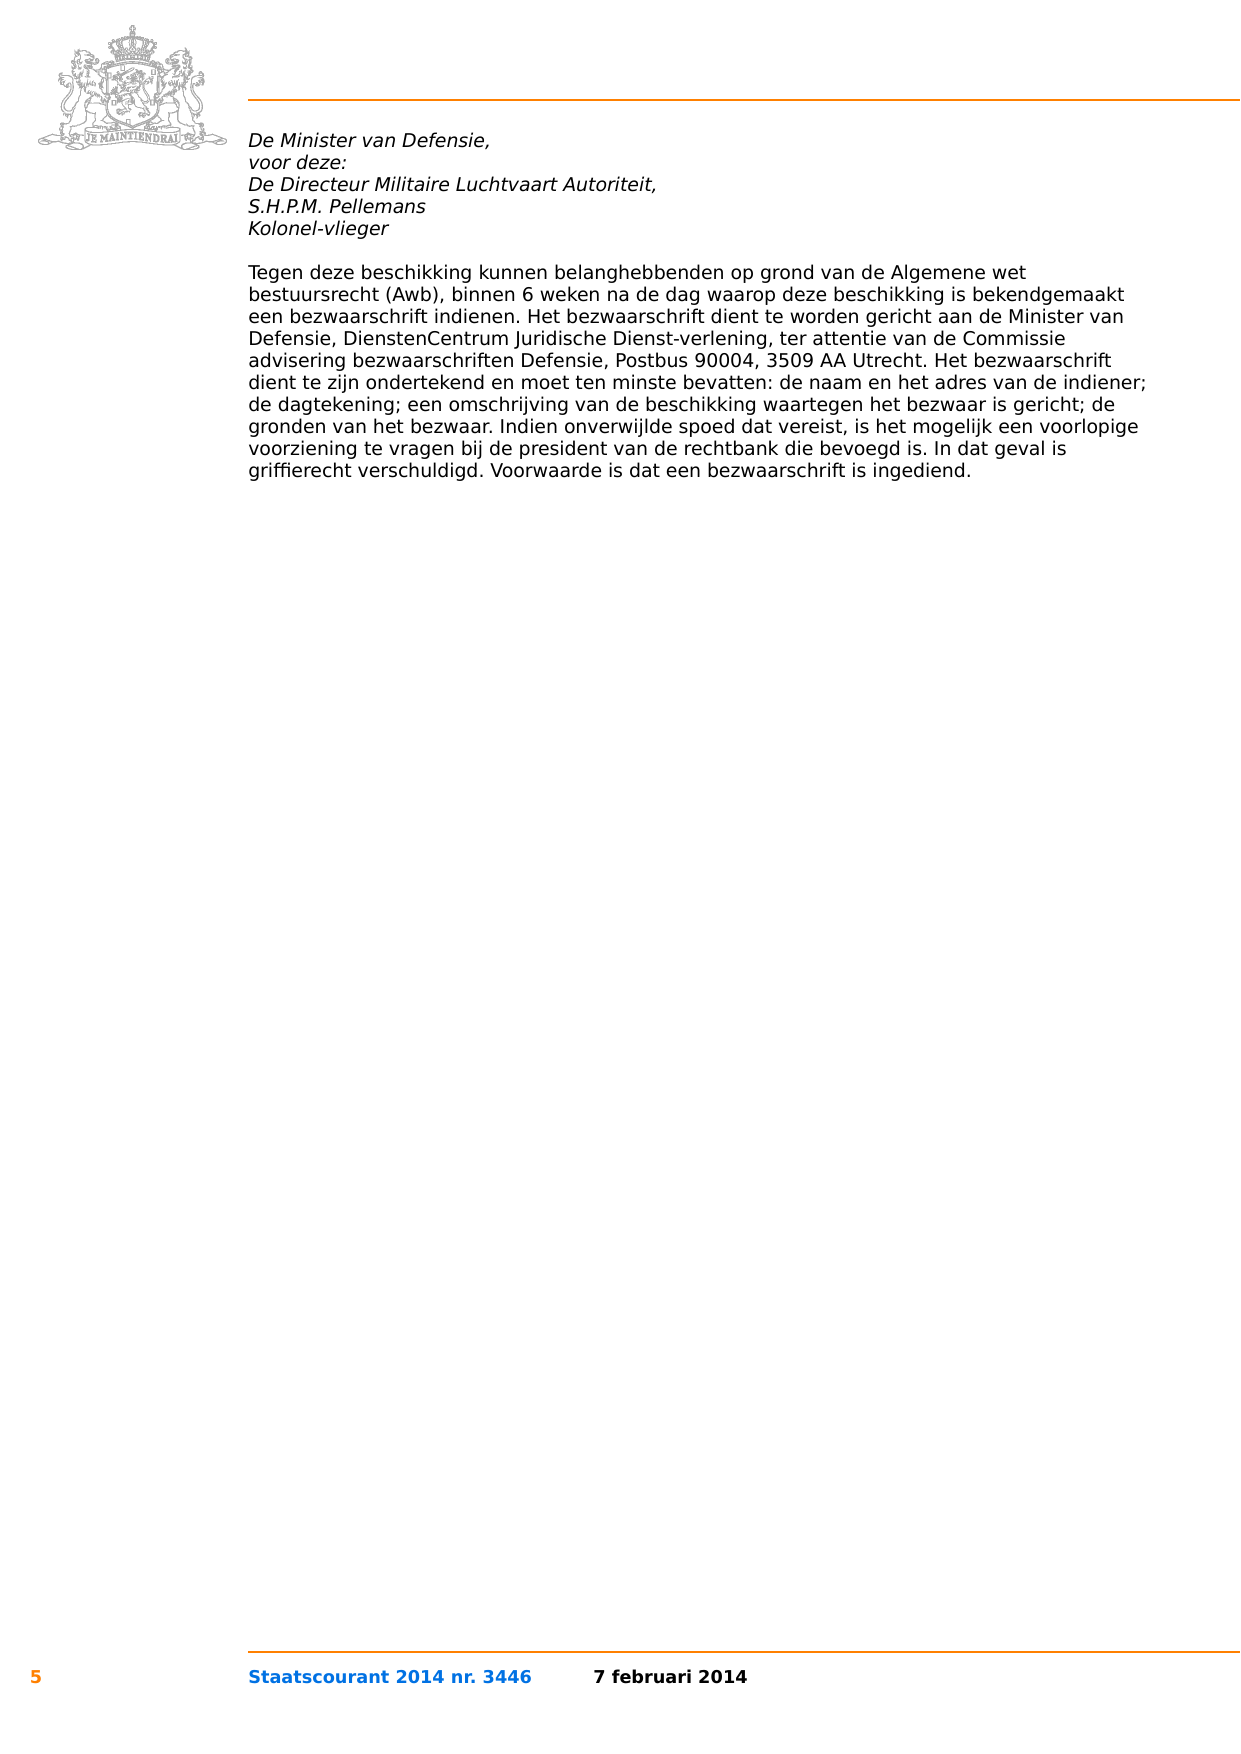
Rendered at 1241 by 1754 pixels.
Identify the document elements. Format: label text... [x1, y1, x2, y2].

text De Minister van Defensie, voor deze: De Directeur Militaire Luchtvaart Autoriteit, S.H.P.M. Pellemans Kolonel-vlieger [248, 130, 1163, 240]
picture [38, 25, 227, 150]
text Tegen deze beschikking kunnen belanghebbenden op grond van de Algemene wet bestuursrecht (Awb), binnen 6 weken na de dag waarop deze beschikking is bekendgemaakt een bezwaarschrift indienen. Het bezwaarschrift dient te worden gericht aan de Minister van Defensie, DienstenCentrum Juridische Dienst-verlening, ter attentie van de Commissie advisering bezwaarschriften Defensie, Postbus 90004, 3509 AA Utrecht. Het bezwaarschrift dient te zijn ondertekend en moet ten minste bevatten: de naam en het adres van de indiener; de dagtekening; een omschrijving van de beschikking waartegen het bezwaar is gericht; de gronden van het bezwaar. Indien onverwijlde spoed dat vereist, is het mogelijk een voorlopige voorziening te vragen bij de president van de rechtbank die bevoegd is. In dat geval is griffierecht verschuldigd. Voorwaarde is dat een bezwaarschrift is ingediend. [248, 262, 1163, 481]
